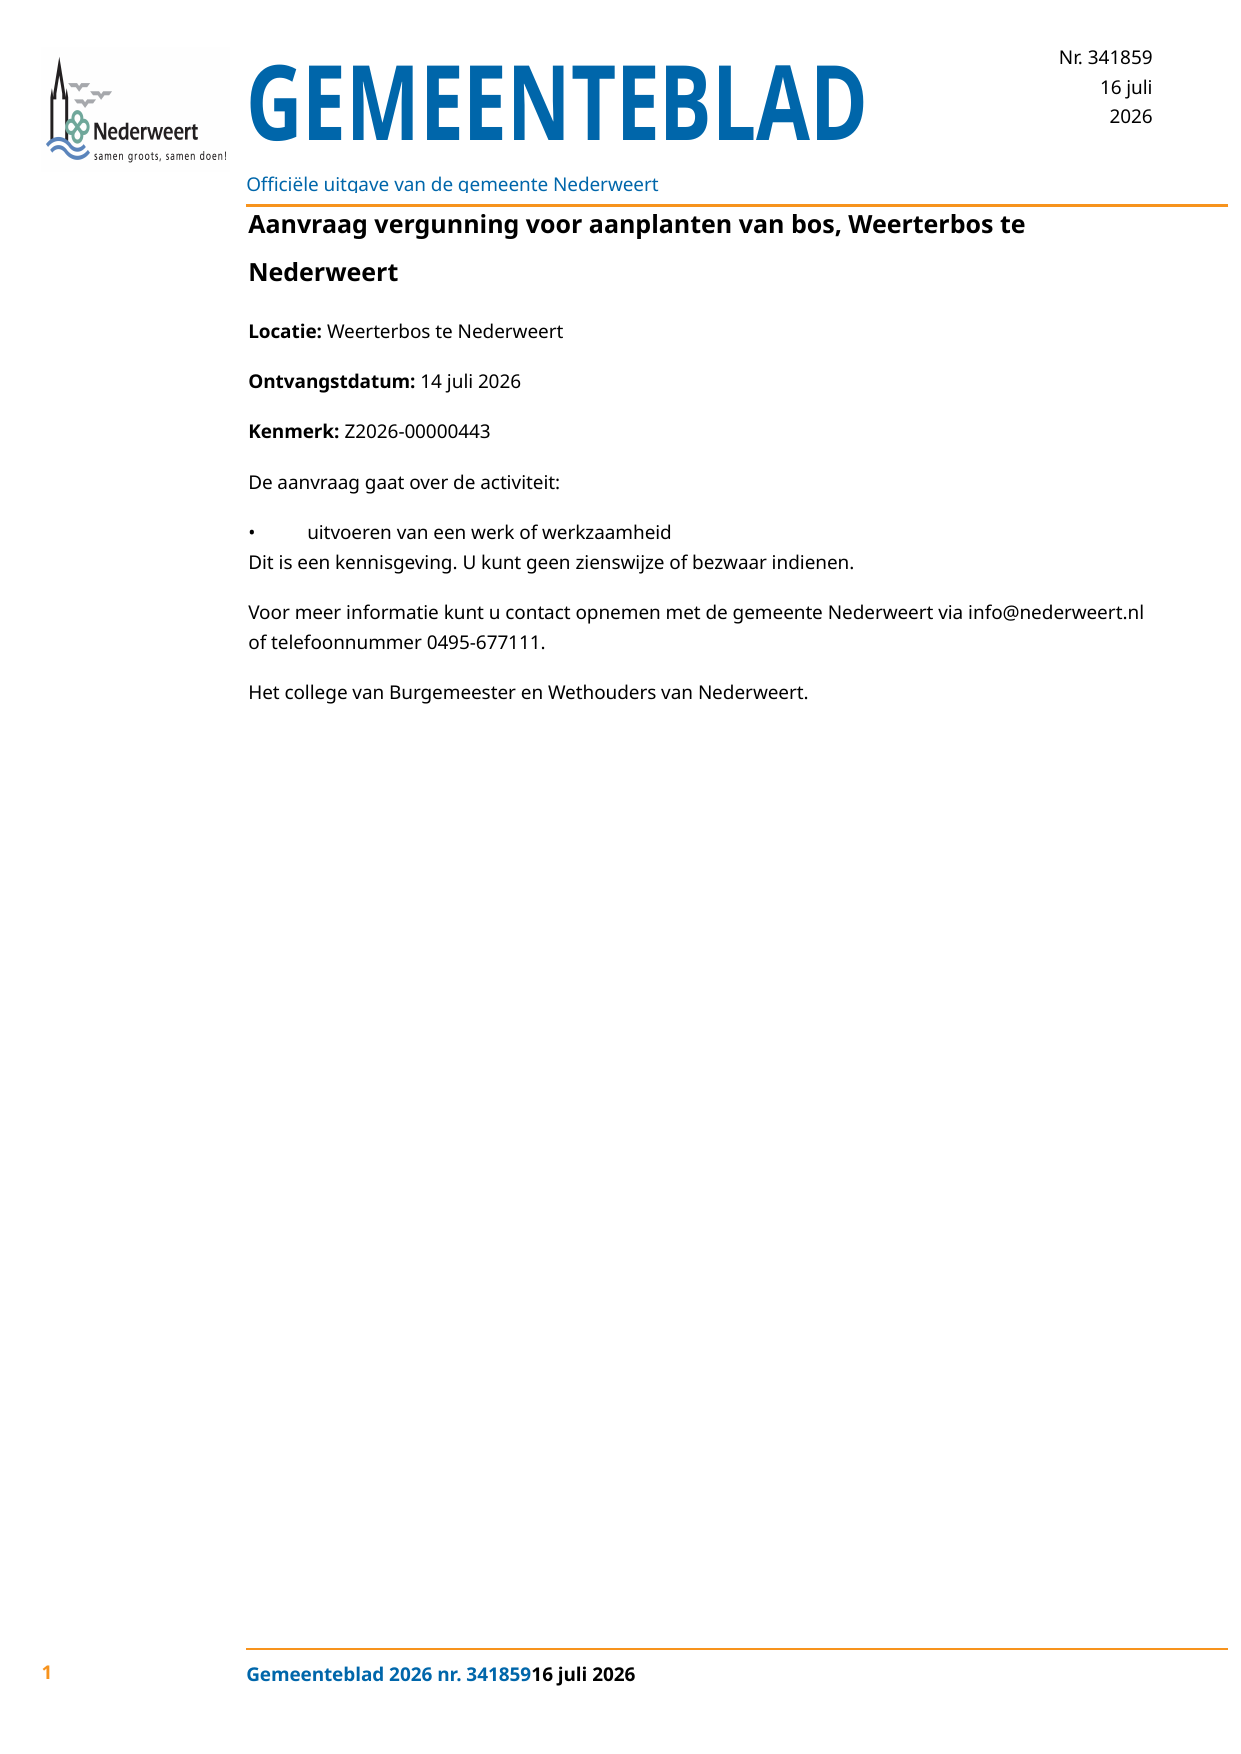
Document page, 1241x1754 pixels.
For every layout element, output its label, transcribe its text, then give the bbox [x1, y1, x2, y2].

picture [41, 47, 231, 172]
text Aanvraag vergunning voor aanplanten van bos, Weerterbos te Nederweert [248, 207, 1152, 288]
text Dit is een kennisgeving. U kunt geen zienswijze of bezwaar indienen. [248, 549, 1152, 575]
text Locatie: Weerterbos te Nederweert [248, 318, 1152, 344]
text Het college van Burgemeester en Wethouders van Nederweert. [248, 679, 1152, 705]
text De aanvraag gaat over de activiteit: [248, 469, 1152, 495]
text Voor meer informatie kunt u contact opnemen met de gemeente Nederweert via info@nederweert.nl of telefoonnummer 0495-677111. [248, 599, 1152, 655]
list uitvoeren van een werk of werkzaamheid [248, 519, 1152, 545]
text Ontvangstdatum: 14 juli 2026 [248, 368, 1152, 394]
text Kenmerk: Z2026-00000443 [248, 419, 1152, 444]
